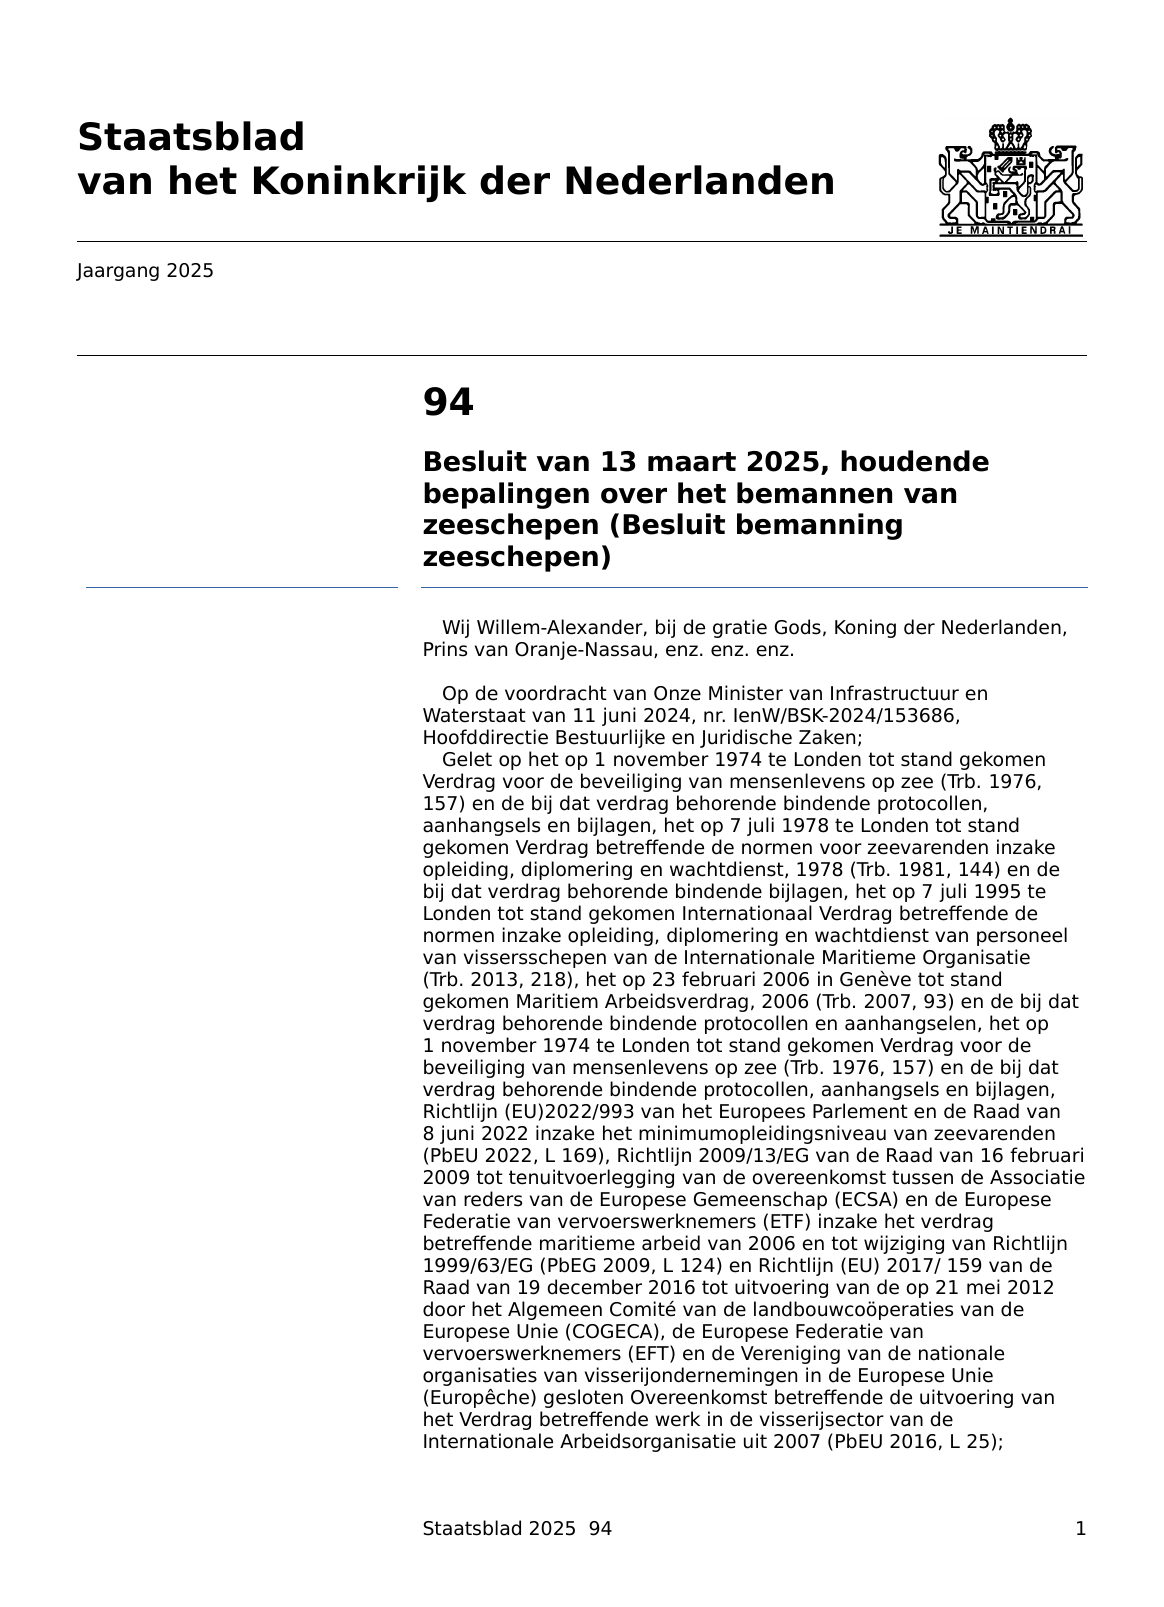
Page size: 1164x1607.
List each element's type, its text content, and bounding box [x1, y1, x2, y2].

text Besluit van 13 maart 2025, houdende bepalingen over het bemannen van zeeschepen (Besluit bemanning zeeschepen) [422, 447, 1087, 573]
picture [936, 115, 1087, 240]
text Op de voordracht van Onze Minister van Infrastructuur en Waterstaat van 11 juni 2024, nr. IenW/BSK-2024/153686, Hoofddirectie Bestuurlijke en Juridische Zaken; [422, 683, 1087, 749]
subtitle 94 [422, 381, 1087, 424]
text Wij Willem-Alexander, bij de gratie Gods, Koning der Nederlanden, Prins van Oranje-Nassau, enz. enz. enz. [422, 617, 1087, 661]
table_header Staatsblad van het Koninkrijk der Nederlanden [77, 100, 886, 241]
text Gelet op het op 1 november 1974 te Londen tot stand gekomen Verdrag voor de beveiliging van mensenlevens op zee (Trb. 1976, 157) en de bij dat verdrag behorende bindende protocollen, aanhangsels en bijlagen, het op 7 juli 1978 te Londen tot stand gekomen Verdrag betreffende de normen voor zeevarenden inzake opleiding, diplomering en wachtdienst, 1978 (Trb. 1981, 144) en de bij dat verdrag behorende bindende bijlagen, het op 7 juli 1995 te Londen tot stand gekomen Internationaal Verdrag betreffende de normen inzake opleiding, diplomering en wachtdienst van personeel van vissersschepen van de Internationale Maritieme Organisatie (Trb. 2013, 218), het op 23 februari 2006 in Genève tot stand gekomen Maritiem Arbeidsverdrag, 2006 (Trb. 2007, 93) en de bij dat verdrag behorende bindende protocollen en aanhangselen, het op 1 november 1974 te Londen tot stand gekomen Verdrag voor de beveiliging van mensenlevens op zee (Trb. 1976, 157) en de bij dat verdrag behorende bindende protocollen, aanhangsels en bijlagen, Richtlijn (EU)2022/993 van het Europees Parlement en de Raad van 8 juni 2022 inzake het minimumopleidingsniveau van zeevarenden (PbEU 2022, L 169), Richtlijn 2009/13/EG van de Raad van 16 februari 2009 tot tenuitvoerlegging van de overeenkomst tussen de Associatie van reders van de Europese Gemeenschap (ECSA) en de Europese Federatie van vervoerswerknemers (ETF) inzake het verdrag betreffende maritieme arbeid van 2006 en tot wijziging van Richtlijn 1999/63/EG (PbEG 2009, L 124) en Richtlijn (EU) 2017/ 159 van de Raad van 19 december 2016 tot uitvoering van de op 21 mei 2012 door het Algemeen Comité van de landbouwcoöperaties van de Europese Unie (COGECA), de Europese Federatie van vervoerswerknemers (EFT) en de Vereniging van de nationale organisaties van visserijondernemingen in de Europese Unie (Europêche) gesloten Overeenkomst betreffende de uitvoering van het Verdrag betreffende werk in de visserijsector van de Internationale Arbeidsorganisatie uit 2007 (PbEU 2016, L 25); [422, 749, 1087, 1453]
table_header [886, 100, 1087, 241]
table_cell Jaargang 2025 [77, 242, 1087, 355]
